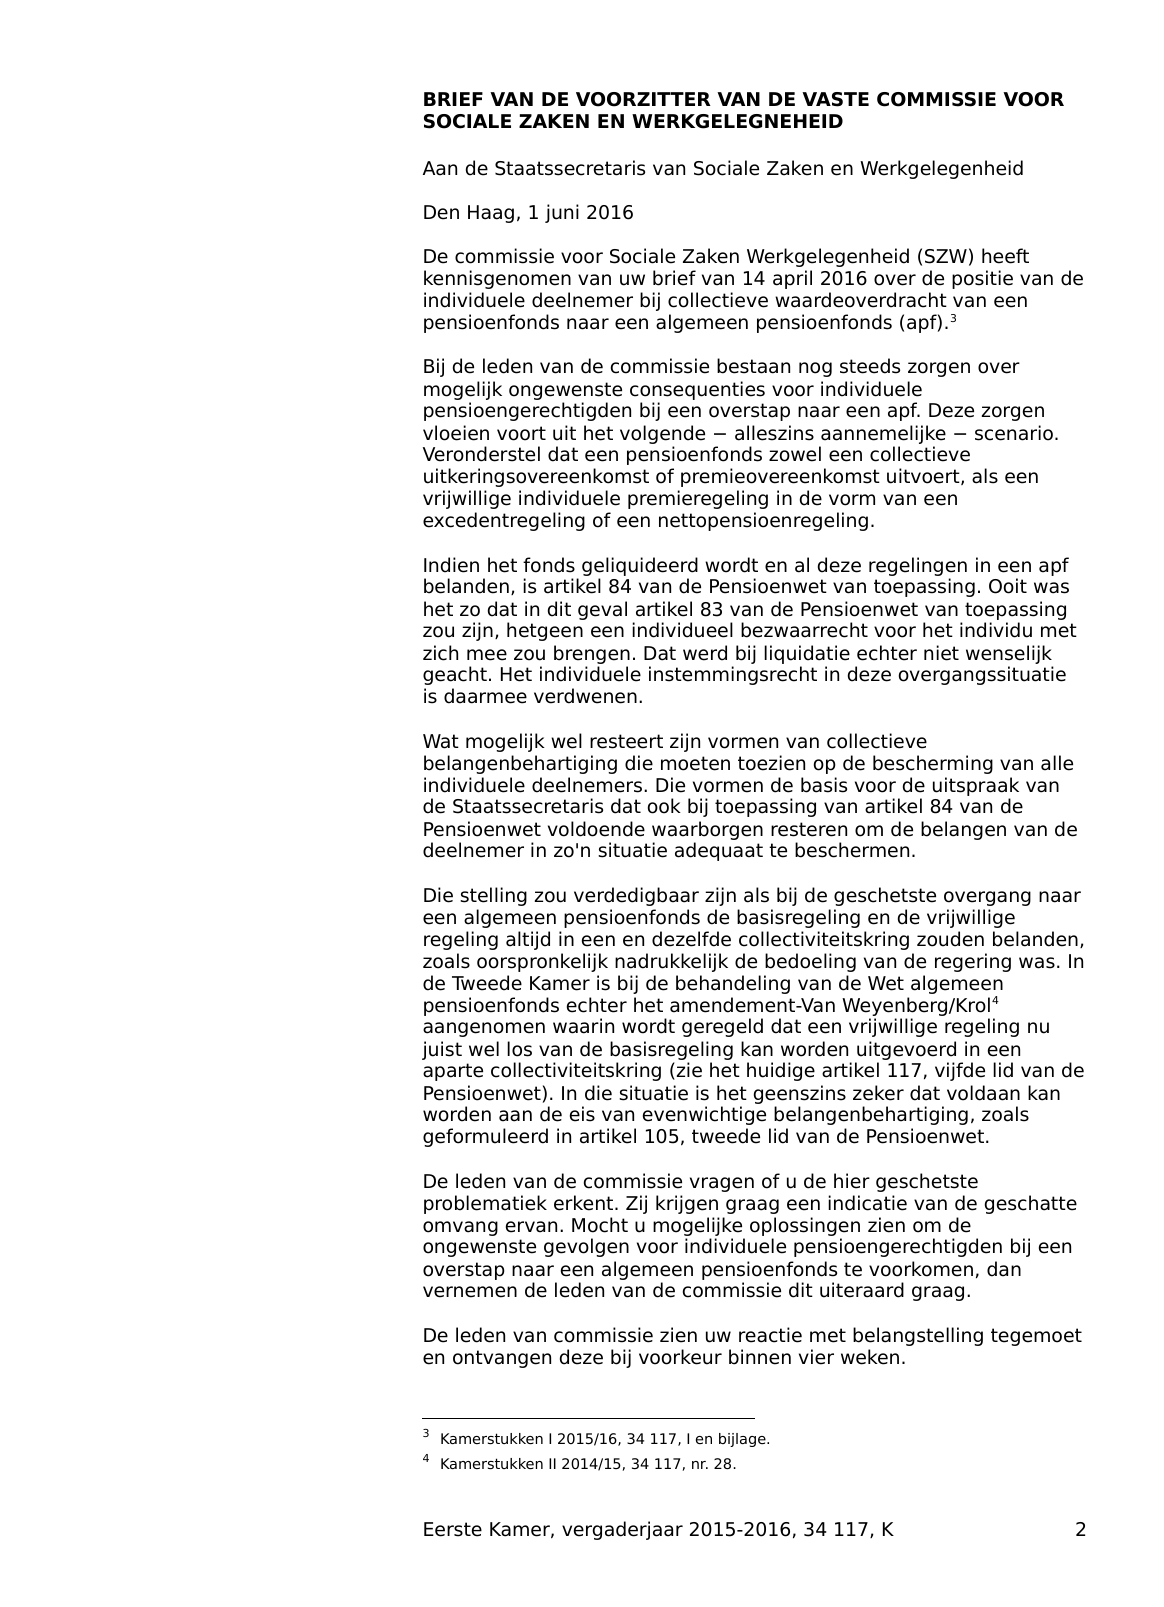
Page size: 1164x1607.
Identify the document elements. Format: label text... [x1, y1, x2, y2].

text De leden van commissie zien uw reactie met belangstelling tegemoet en ontvangen deze bij voorkeur binnen vier weken. [422, 1324, 1087, 1368]
text Wat mogelijk wel resteert zijn vormen van collectieve belangenbehartiging die moeten toezien op de bescherming van alle individuele deelnemers. Die vormen de basis voor de uitspraak van de Staatssecretaris dat ook bij toepassing van artikel 84 van de Pensioenwet voldoende waarborgen resteren om de belangen van de deelnemer in zo'n situatie adequaat te beschermen. [422, 731, 1087, 862]
text Den Haag, 1 juni 2016 [422, 202, 1087, 224]
text Aan de Staatssecretaris van Sociale Zaken en Werkgelegenheid [422, 158, 1087, 180]
text De leden van de commissie vragen of u de hier geschetste problematiek erkent. Zij krijgen graag een indicatie van de geschatte omvang ervan. Mocht u mogelijke oplossingen zien om de ongewenste gevolgen voor individuele pensioengerechtigden bij een overstap naar een algemeen pensioenfonds te voorkomen, dan vernemen de leden van de commissie dit uiteraard graag. [422, 1171, 1087, 1302]
subtitle BRIEF VAN DE VOORZITTER VAN DE VASTE COMMISSIE VOOR SOCIALE ZAKEN EN WERKGELEGNEHEID [422, 89, 1087, 133]
text Kamerstukken II 2014/15, 34 117, nr. 28. [422, 1452, 1087, 1474]
text Bij de leden van de commissie bestaan nog steeds zorgen over mogelijk ongewenste consequenties voor individuele pensioengerechtigden bij een overstap naar een apf. Deze zorgen vloeien voort uit het volgende − alleszins aannemelijke − scenario. Veronderstel dat een pensioenfonds zowel een collectieve uitkeringsovereenkomst of premieovereenkomst uitvoert, als een vrijwillige individuele premieregeling in de vorm van een excedentregeling of een nettopensioenregeling. [422, 356, 1087, 532]
text Indien het fonds geliquideerd wordt en al deze regelingen in een apf belanden, is artikel 84 van de Pensioenwet van toepassing. Ooit was het zo dat in dit geval artikel 83 van de Pensioenwet van toepassing zou zijn, hetgeen een individueel bezwaarrecht voor het individu met zich mee zou brengen. Dat werd bij liquidatie echter niet wenselijk geacht. Het individuele instemmingsrecht in deze overgangssituatie is daarmee verdwenen. [422, 554, 1087, 708]
text Kamerstukken I 2015/16, 34 117, I en bijlage. [422, 1427, 1087, 1449]
text Die stelling zou verdedigbaar zijn als bij de geschetste overgang naar een algemeen pensioenfonds de basisregeling en de vrijwillige regeling altijd in een en dezelfde collectiviteitskring zouden belanden, zoals oorspronkelijk nadrukkelijk de bedoeling van de regering was. In de Tweede Kamer is bij de behandeling van de Wet algemeen pensioenfonds echter het amendement-Van Weyenberg/Krol aangenomen waarin wordt geregeld dat een vrijwillige regeling nu juist wel los van de basisregeling kan worden uitgevoerd in een aparte collectiviteitskring (zie het huidige artikel 117, vijfde lid van de Pensioenwet). In die situatie is het geenszins zeker dat voldaan kan worden aan de eis van evenwichtige belangenbehartiging, zoals geformuleerd in artikel 105, tweede lid van de Pensioenwet. [422, 884, 1087, 1148]
text De commissie voor Sociale Zaken Werkgelegenheid (SZW) heeft kennisgenomen van uw brief van 14 april 2016 over de positie van de individuele deelnemer bij collectieve waardeoverdracht van een pensioenfonds naar een algemeen pensioenfonds (apf). [422, 246, 1087, 334]
